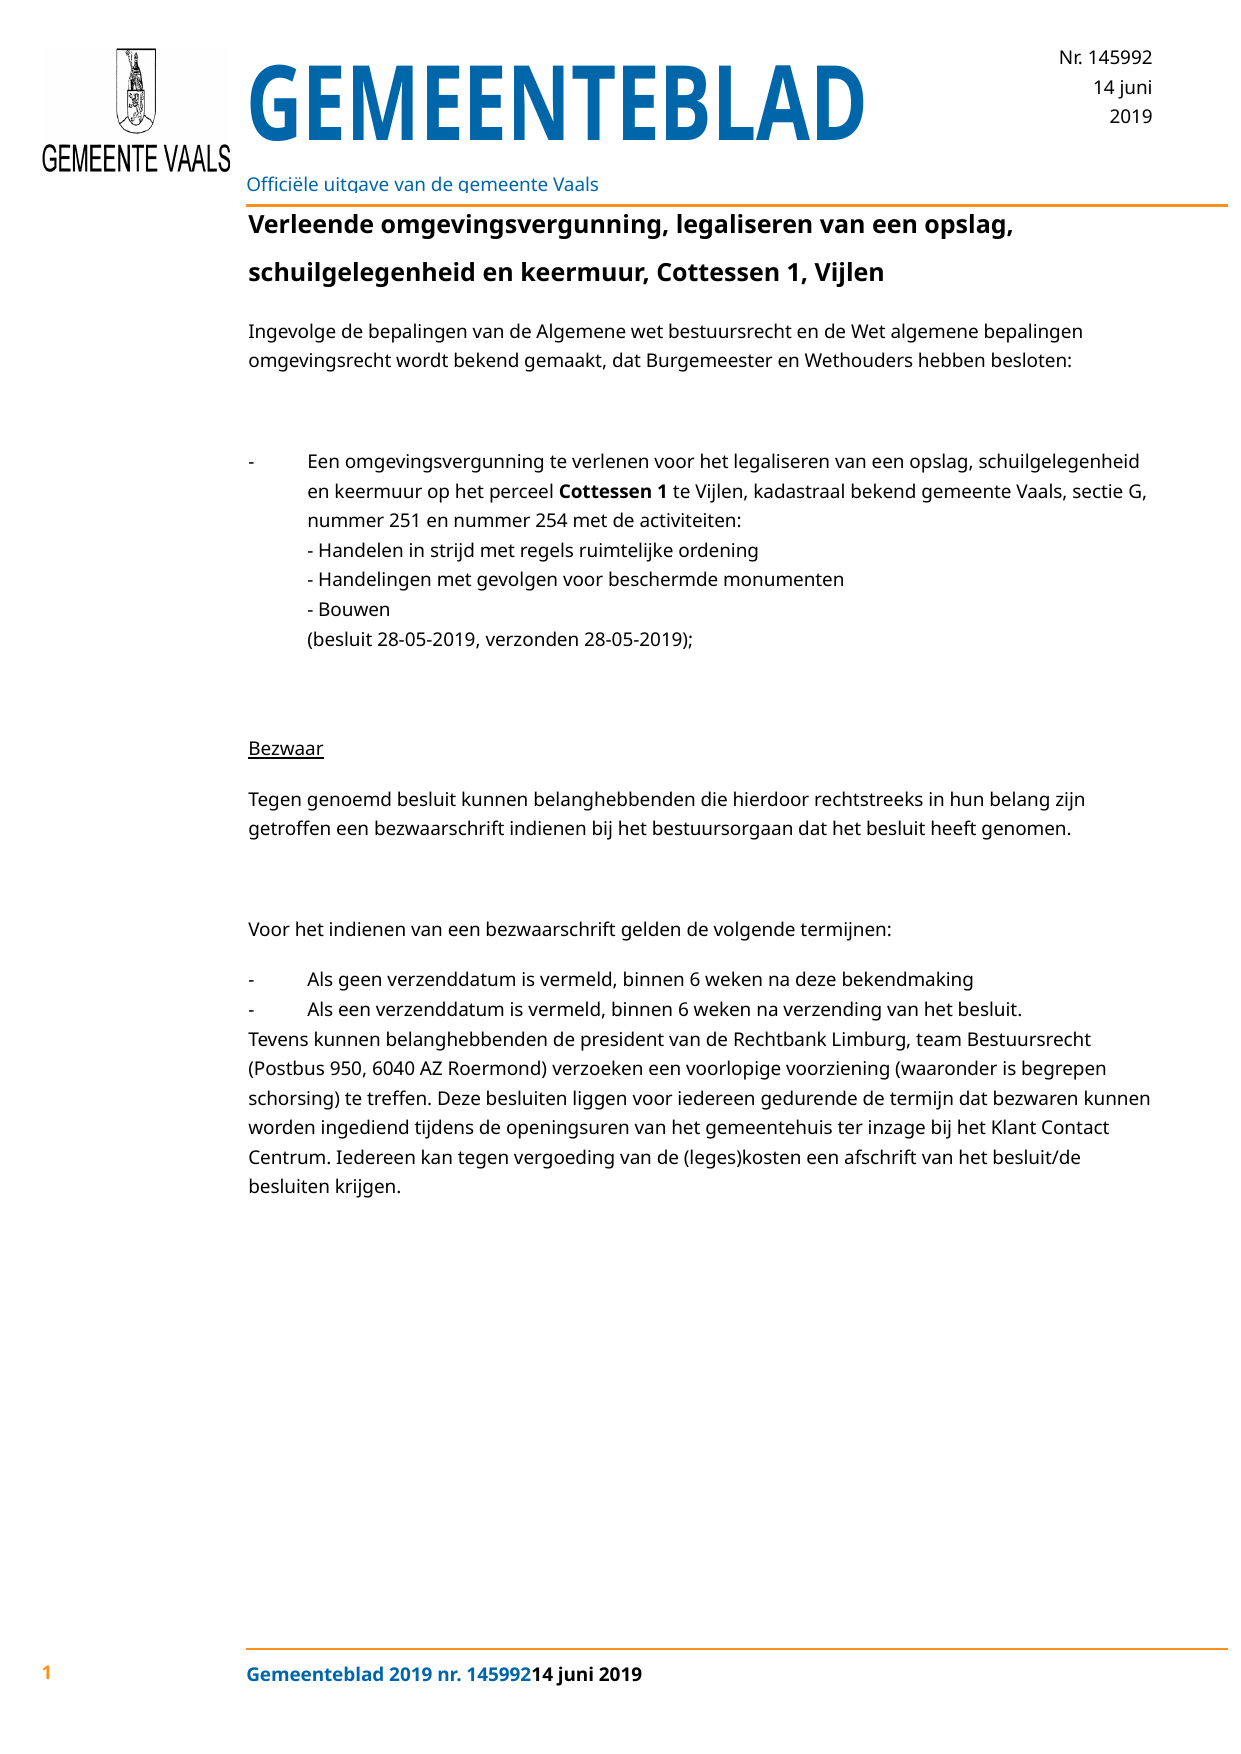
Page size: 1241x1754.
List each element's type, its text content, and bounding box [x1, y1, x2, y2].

list - Bouwen [248, 596, 1152, 622]
text Voor het indienen van een bezwaarschrift gelden de volgende termijnen: [248, 916, 1152, 942]
text Verleende omgevingsvergunning, legaliseren van een opslag, schuilgelegenheid en keermuur, Cottessen 1, Vijlen [248, 207, 1152, 288]
picture [41, 47, 231, 172]
list - Handelen in strijd met regels ruimtelijke ordening [248, 537, 1152, 563]
list (besluit 28-05-2019, verzonden 28-05-2019); [248, 626, 1152, 652]
text Tegen genoemd besluit kunnen belanghebbenden die hierdoor rechtstreeks in hun belang zijn getroffen een bezwaarschrift indienen bij het bestuursorgaan dat het besluit heeft genomen. [248, 786, 1152, 841]
list Als geen verzenddatum is vermeld, binnen 6 weken na deze bekendmaking [248, 967, 1152, 992]
text Ingevolge de bepalingen van de Algemene wet bestuursrecht en de Wet algemene bepalingen omgevingsrecht wordt bekend gemaakt, dat Burgemeester en Wethouders hebben besloten: [248, 318, 1152, 373]
list Een omgevingsvergunning te verlenen voor het legaliseren van een opslag, schuilgelegenheid en keermuur op het perceel Cottessen 1 te Vijlen, kadastraal bekend gemeente Vaals, sectie G, nummer 251 en nummer 254 met de activiteiten: [248, 448, 1152, 533]
list - Handelingen met gevolgen voor beschermde monumenten [248, 567, 1152, 592]
text Bezwaar [248, 735, 1152, 761]
list Als een verzenddatum is vermeld, binnen 6 weken na verzending van het besluit. [248, 996, 1152, 1022]
text Tevens kunnen belanghebbenden de president van de Rechtbank Limburg, team Bestuursrecht (Postbus 950, 6040 AZ Roermond) verzoeken een voorlopige voorziening (waaronder is begrepen schorsing) te treffen. Deze besluiten liggen voor iedereen gedurende de termijn dat bezwaren kunnen worden ingediend tijdens de openingsuren van het gemeentehuis ter inzage bij het Klant Contact Centrum. Iedereen kan tegen vergoeding van de (leges)kosten een afschrift van het besluit/de besluiten krijgen. [248, 1026, 1152, 1199]
